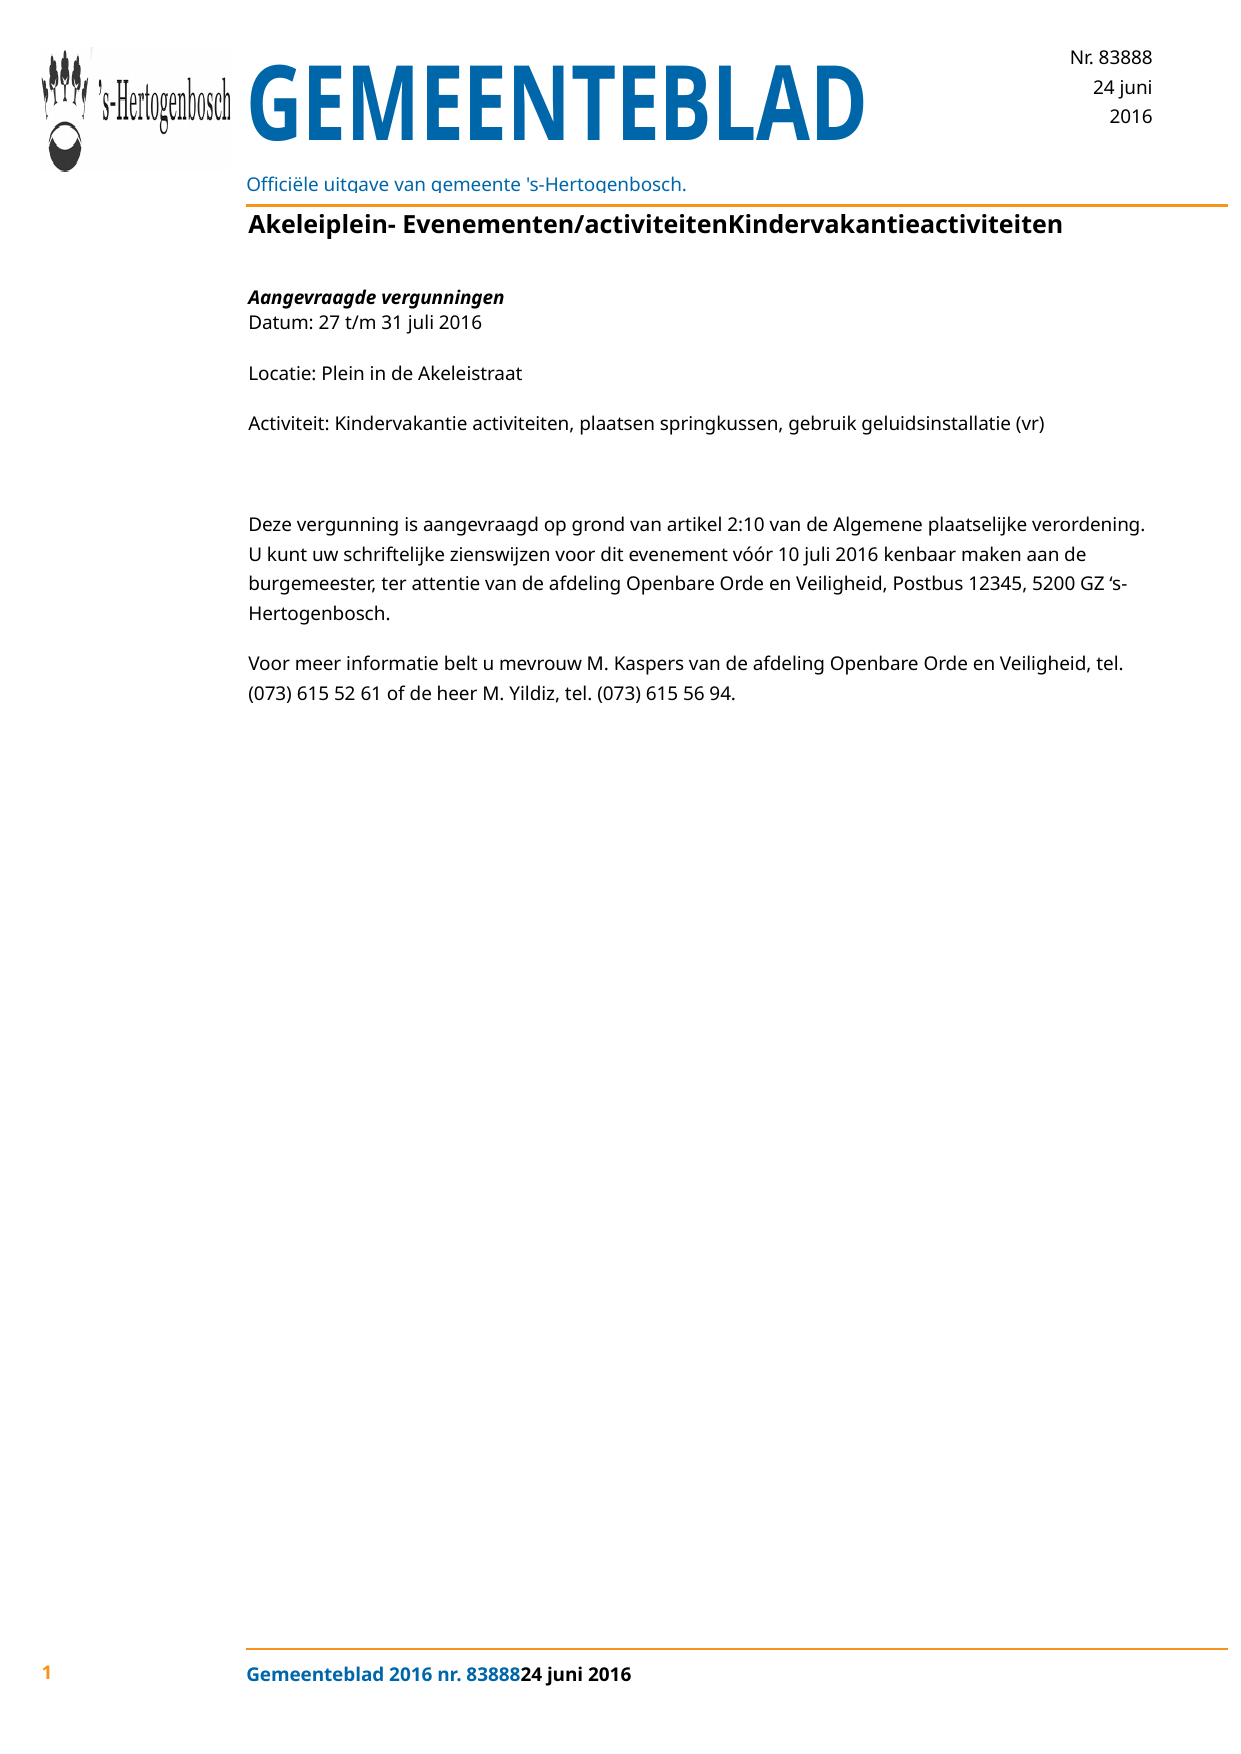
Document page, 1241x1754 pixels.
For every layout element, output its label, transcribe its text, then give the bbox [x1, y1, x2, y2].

text Akeleiplein- Evenementen/activiteitenKindervakantieactiviteiten [248, 207, 1152, 241]
text Voor meer informatie belt u mevrouw M. Kaspers van de afdeling Openbare Orde en Veiligheid, tel. (073) 615 52 61 of de heer M. Yildiz, tel. (073) 615 56 94. [248, 650, 1152, 706]
text Deze vergunning is aangevraagd op grond van artikel 2:10 van de Algemene plaatselijke verordening. U kunt uw schriftelijke zienswijzen voor dit evenement vóór 10 juli 2016 kenbaar maken aan de burgemeester, ter attentie van de afdeling Openbare Orde en Veiligheid, Postbus 12345, 5200 GZ ‘s-Hertogenbosch. [248, 511, 1152, 626]
picture [41, 47, 231, 172]
text Activiteit: Kindervakantie activiteiten, plaatsen springkussen, gebruik geluidsinstallatie (vr) [248, 410, 1152, 436]
text Datum: 27 t/m 31 juli 2016 [248, 309, 1152, 335]
text Aangevraagde vergunningen [248, 284, 1152, 309]
text Locatie: Plein in de Akeleistraat [248, 360, 1152, 386]
